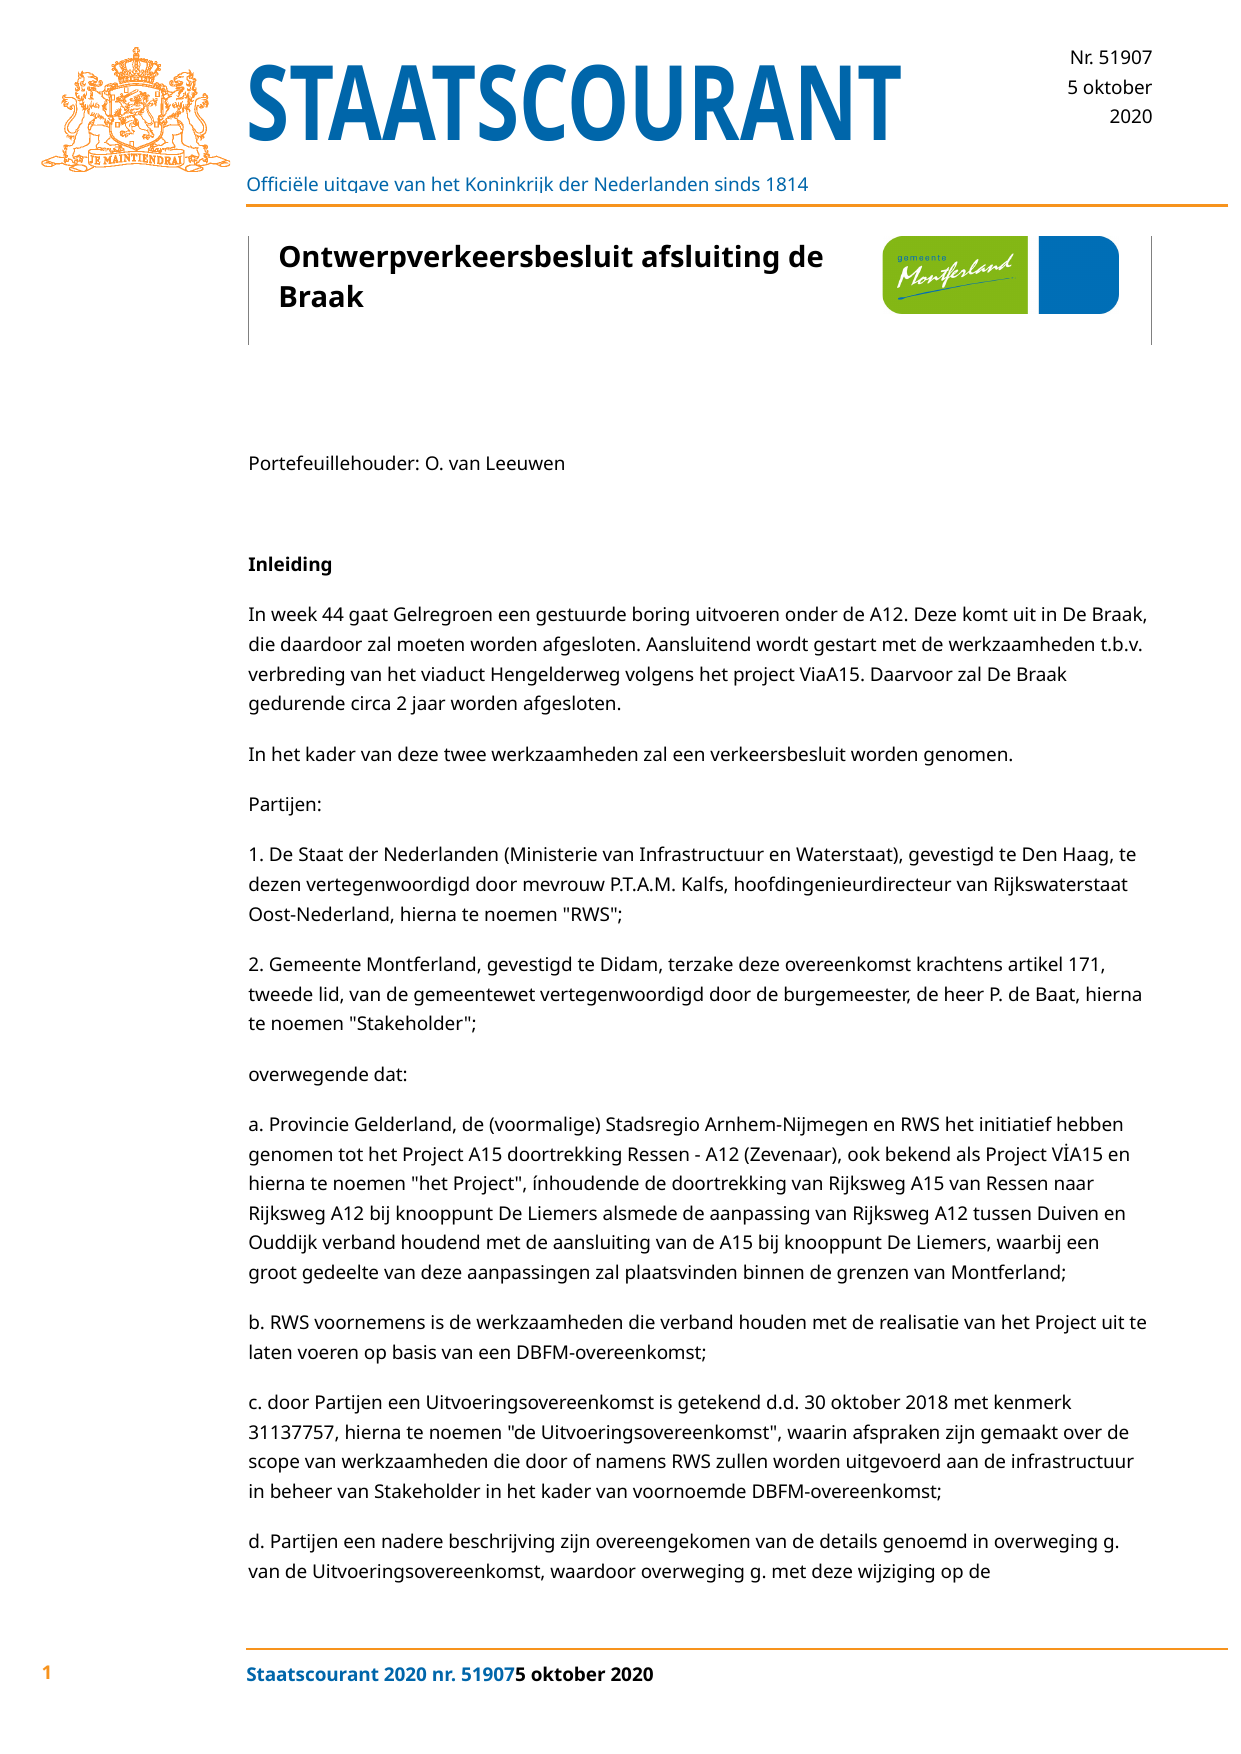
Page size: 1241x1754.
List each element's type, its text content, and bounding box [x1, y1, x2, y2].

table_header [850, 236, 1151, 345]
picture [41, 47, 231, 172]
text c. door Partijen een Uitvoeringsovereenkomst is getekend d.d. 30 oktober 2018 met kenmerk 31137757, hierna te noemen "de Uitvoeringsovereenkomst", waarin afspraken zijn gemaakt over de scope van werkzaamheden die door of namens RWS zullen worden uitgevoerd aan de infrastructuur in beheer van Stakeholder in het kader van voornoemde DBFM-overeenkomst; [248, 1389, 1152, 1504]
text 2. Gemeente Montferland, gevestigd te Didam, terzake deze overeenkomst krachtens artikel 171, tweede lid, van de gemeentewet vertegenwoordigd door de burgemeester, de heer P. de Baat, hierna te noemen "Stakeholder"; [248, 951, 1152, 1036]
table_header Ontwerpverkeersbesluit afsluiting de Braak [249, 236, 850, 345]
text overwegende dat: [248, 1061, 1152, 1087]
text Inleiding [248, 551, 1152, 577]
text d. Partijen een nadere beschrijving zijn overeengekomen van de details genoemd in overweging g. van de Uitvoeringsovereenkomst, waardoor overweging g. met deze wijziging op de [248, 1529, 1152, 1584]
text 1. De Staat der Nederlanden (Ministerie van Infrastructuur en Waterstaat), gevestigd te Den Haag, te dezen vertegenwoordigd door mevrouw P.T.A.M. Kalfs, hoofdingenieurdirecteur van Rijkswaterstaat Oost-Nederland, hierna te noemen "RWS"; [248, 842, 1152, 927]
text b. RWS voornemens is de werkzaamheden die verband houden met de realisatie van het Project uit te laten voeren op basis van een DBFM-overeenkomst; [248, 1309, 1152, 1365]
text Partijen: [248, 791, 1152, 817]
text In week 44 gaat Gelregroen een gestuurde boring uitvoeren onder de A12. Deze komt uit in De Braak, die daardoor zal moeten worden afgesloten. Aansluitend wordt gestart met de werkzaamheden t.b.v. verbreding van het viaduct Hengelderweg volgens het project ViaA15. Daarvoor zal De Braak gedurende circa 2 jaar worden afgesloten. [248, 602, 1152, 716]
text a. Provincie Gelderland, de (voormalige) Stadsregio Arnhem-Nijmegen en RWS het initiatief hebben genomen tot het Project A15 doortrekking Ressen - A12 (Zevenaar), ook bekend als Project VİA15 en hierna te noemen "het Project", ínhoudende de doortrekking van Rijksweg A15 van Ressen naar Rijksweg A12 bij knooppunt De Liemers alsmede de aanpassing van Rijksweg A12 tussen Duiven en Ouddijk verband houdend met de aansluiting van de A15 bij knooppunt De Liemers, waarbij een groot gedeelte van deze aanpassingen zal plaatsvinden binnen de grenzen van Montferland; [248, 1111, 1152, 1285]
text Portefeuillehouder: O. van Leeuwen [248, 450, 1152, 476]
text In het kader van deze twee werkzaamheden zal een verkeersbesluit worden genomen. [248, 741, 1152, 767]
picture [882, 236, 1119, 314]
